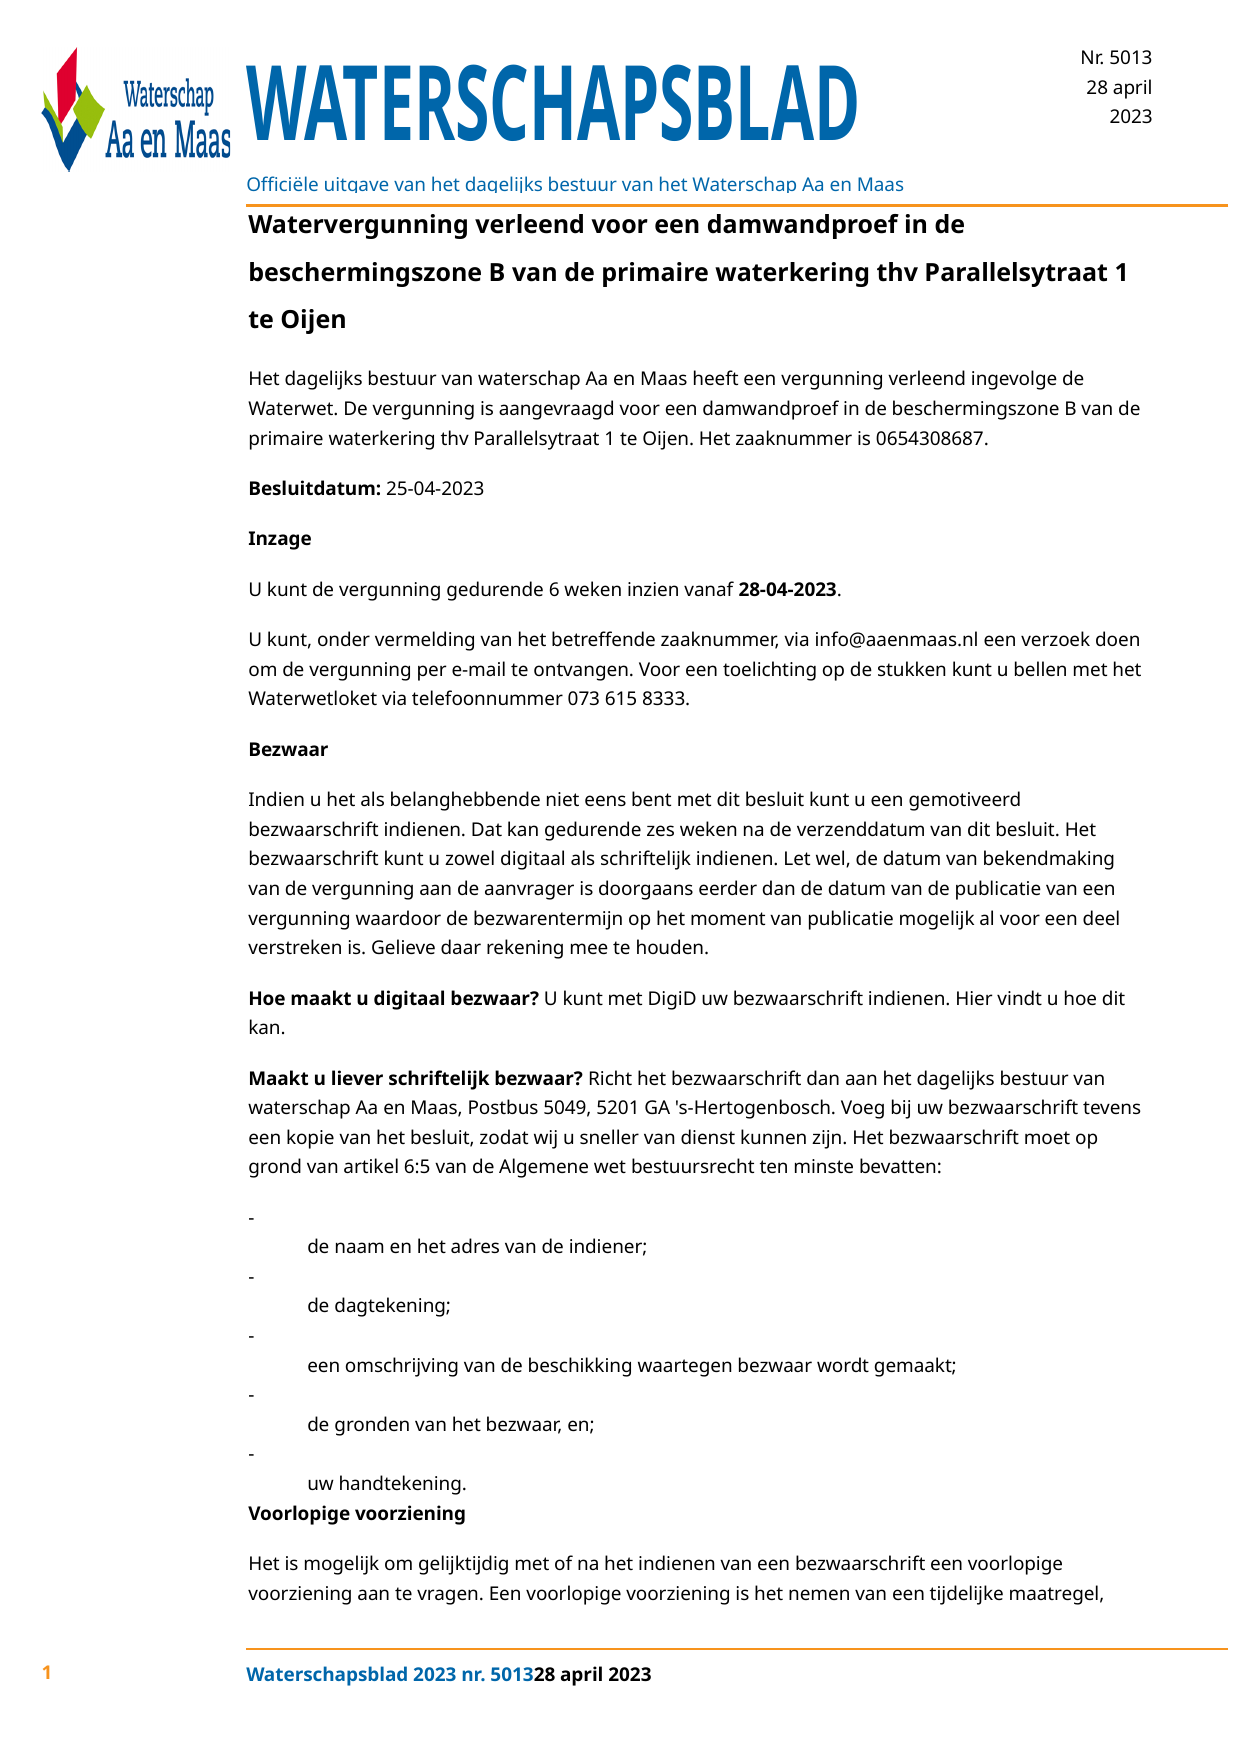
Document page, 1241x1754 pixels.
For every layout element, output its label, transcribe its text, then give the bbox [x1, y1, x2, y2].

text Maakt u liever schriftelijk bezwaar? Richt het bezwaarschrift dan aan het dagelijks bestuur van waterschap Aa en Maas, Postbus 5049, 5201 GA 's-Hertogenbosch. Voeg bij uw bezwaarschrift tevens een kopie van het besluit, zodat wij u sneller van dienst kunnen zijn. Het bezwaarschrift moet op grond van artikel 6:5 van de Algemene wet bestuursrecht ten minste bevatten: [248, 1065, 1152, 1179]
text U kunt, onder vermelding van het betreffende zaaknummer, via info@aaenmaas.nl een verzoek doen om de vergunning per e-mail te ontvangen. Voor een toelichting op de stukken kunt u bellen met het Waterwetloket via telefoonnummer 073 615 8333. [248, 626, 1152, 711]
list de gronden van het bezwaar, en; [248, 1411, 1152, 1437]
text Het dagelijks bestuur van waterschap Aa en Maas heeft een vergunning verleend ingevolge de Waterwet. De vergunning is aangevraagd voor een damwandproef in de beschermingszone B van de primaire waterkering thv Parallelsytraat 1 te Oijen. Het zaaknummer is 0654308687. [248, 366, 1152, 450]
text Besluitdatum: 25-04-2023 [248, 475, 1152, 501]
list een omschrijving van de beschikking waartegen bezwaar wordt gemaakt; [248, 1352, 1152, 1377]
text Hoe maakt u digitaal bezwaar? U kunt met DigiD uw bezwaarschrift indienen. Hier vindt u hoe dit kan. [248, 985, 1152, 1040]
text Voorlopige voorziening [248, 1500, 1152, 1525]
text Watervergunning verleend voor een damwandproef in de beschermingszone B van de primaire waterkering thv Parallelsytraat 1 te Oijen [248, 207, 1152, 336]
text Indien u het als belanghebbende niet eens bent met dit besluit kunt u een gemotiveerd bezwaarschrift indienen. Dat kan gedurende zes weken na de verzenddatum van dit besluit. Het bezwaarschrift kunt u zowel digitaal als schriftelijk indienen. Let wel, de datum van bekendmaking van de vergunning aan de aanvrager is doorgaans eerder dan de datum van de publicatie van een vergunning waardoor de bezwarentermijn op het moment van publicatie mogelijk al voor een deel verstreken is. Gelieve daar rekening mee te houden. [248, 786, 1152, 960]
list de naam en het adres van de indiener; [248, 1233, 1152, 1259]
text Bezwaar [248, 736, 1152, 762]
picture [41, 47, 231, 172]
text U kunt de vergunning gedurende 6 weken inzien vanaf 28-04-2023. [248, 576, 1152, 602]
text Inzage [248, 526, 1152, 551]
list de dagtekening; [248, 1293, 1152, 1318]
list uw handtekening. [248, 1470, 1152, 1496]
text Het is mogelijk om gelijktijdig met of na het indienen van een bezwaarschrift een voorlopige voorziening aan te vragen. Een voorlopige voorziening is het nemen van een tijdelijke maatregel, [248, 1550, 1152, 1605]
